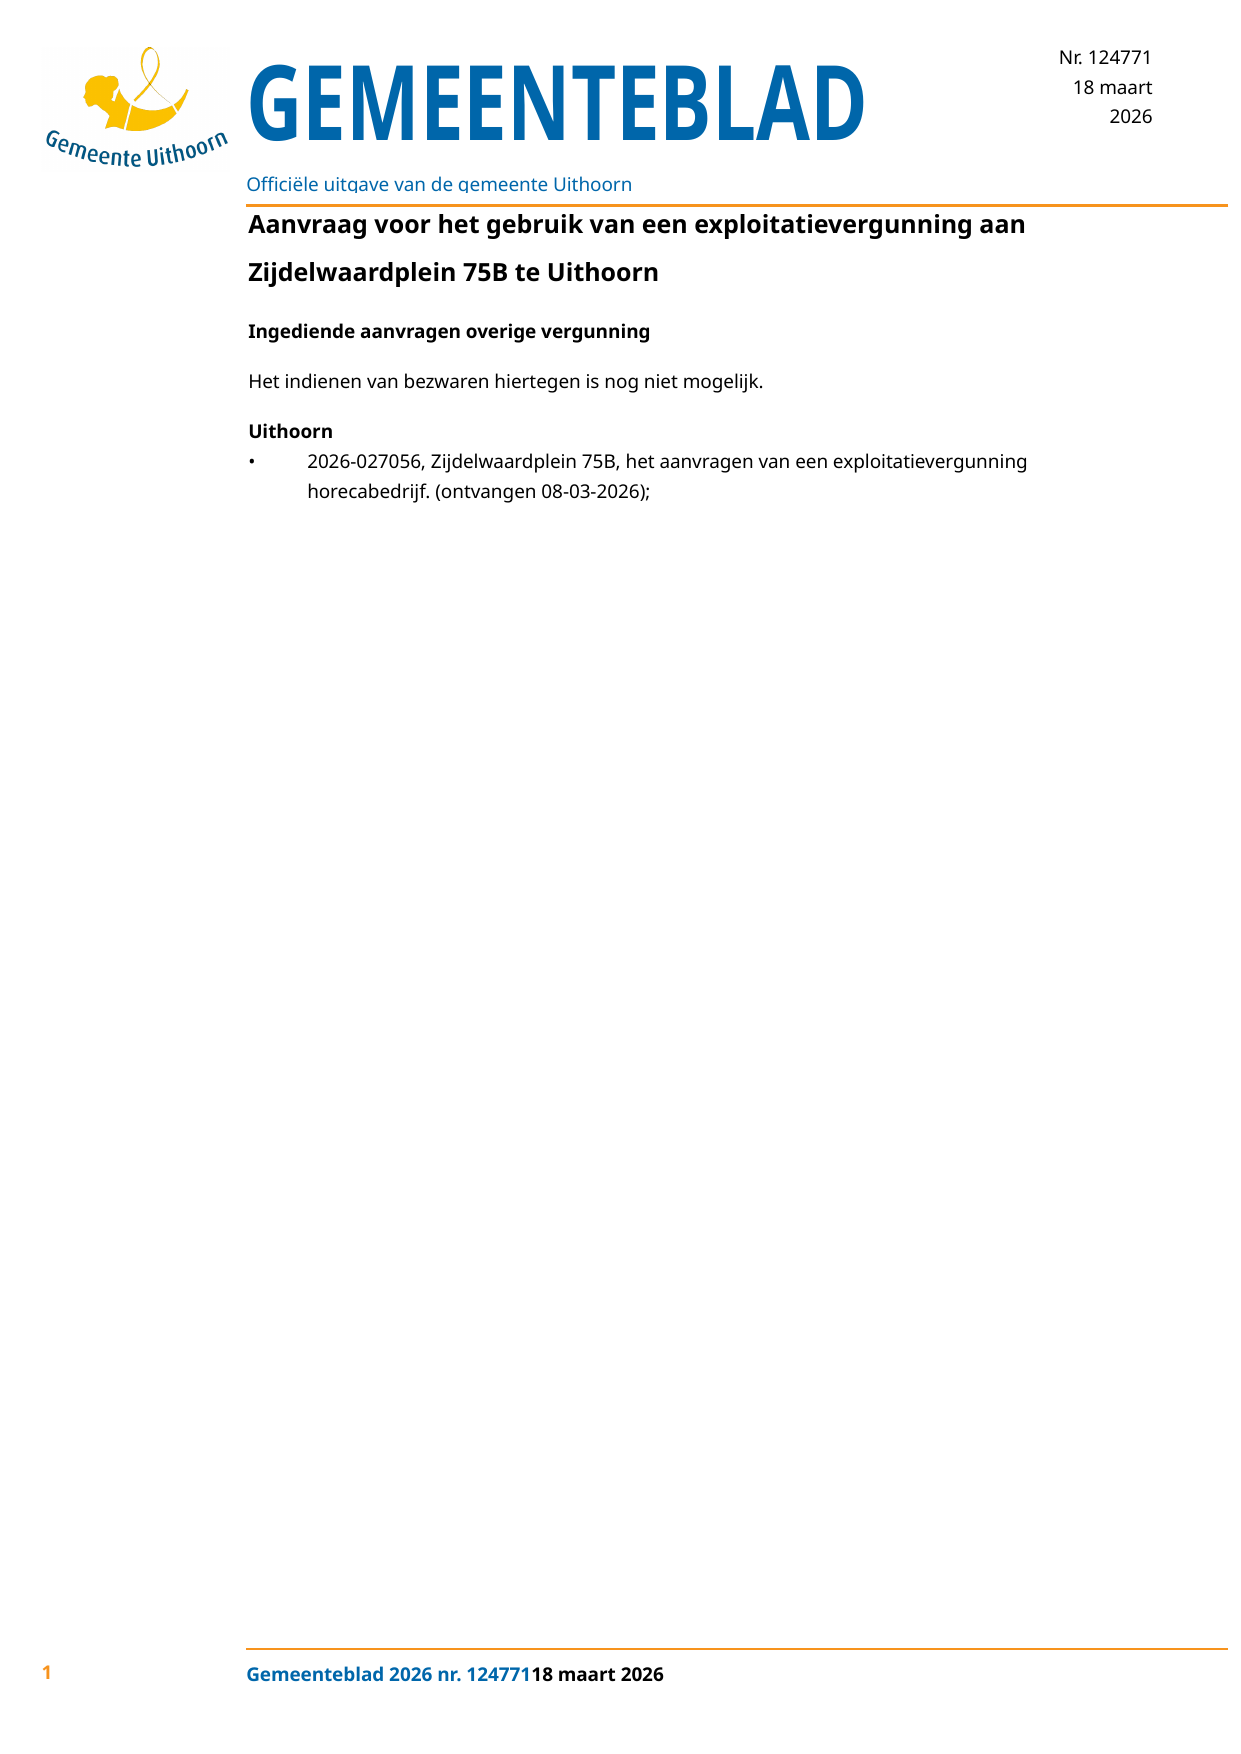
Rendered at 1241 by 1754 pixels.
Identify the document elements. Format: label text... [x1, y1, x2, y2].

text Aanvraag voor het gebruik van een exploitatievergunning aan Zijdelwaardplein 75B te Uithoorn [248, 207, 1152, 288]
picture [41, 47, 231, 172]
text Het indienen van bezwaren hiertegen is nog niet mogelijk. [248, 368, 1152, 394]
text Ingediende aanvragen overige vergunning [248, 318, 1152, 344]
list 2026-027056, Zijdelwaardplein 75B, het aanvragen van een exploitatievergunning horecabedrijf. (ontvangen 08-03-2026); [248, 448, 1152, 504]
text Uithoorn [248, 419, 1152, 444]
